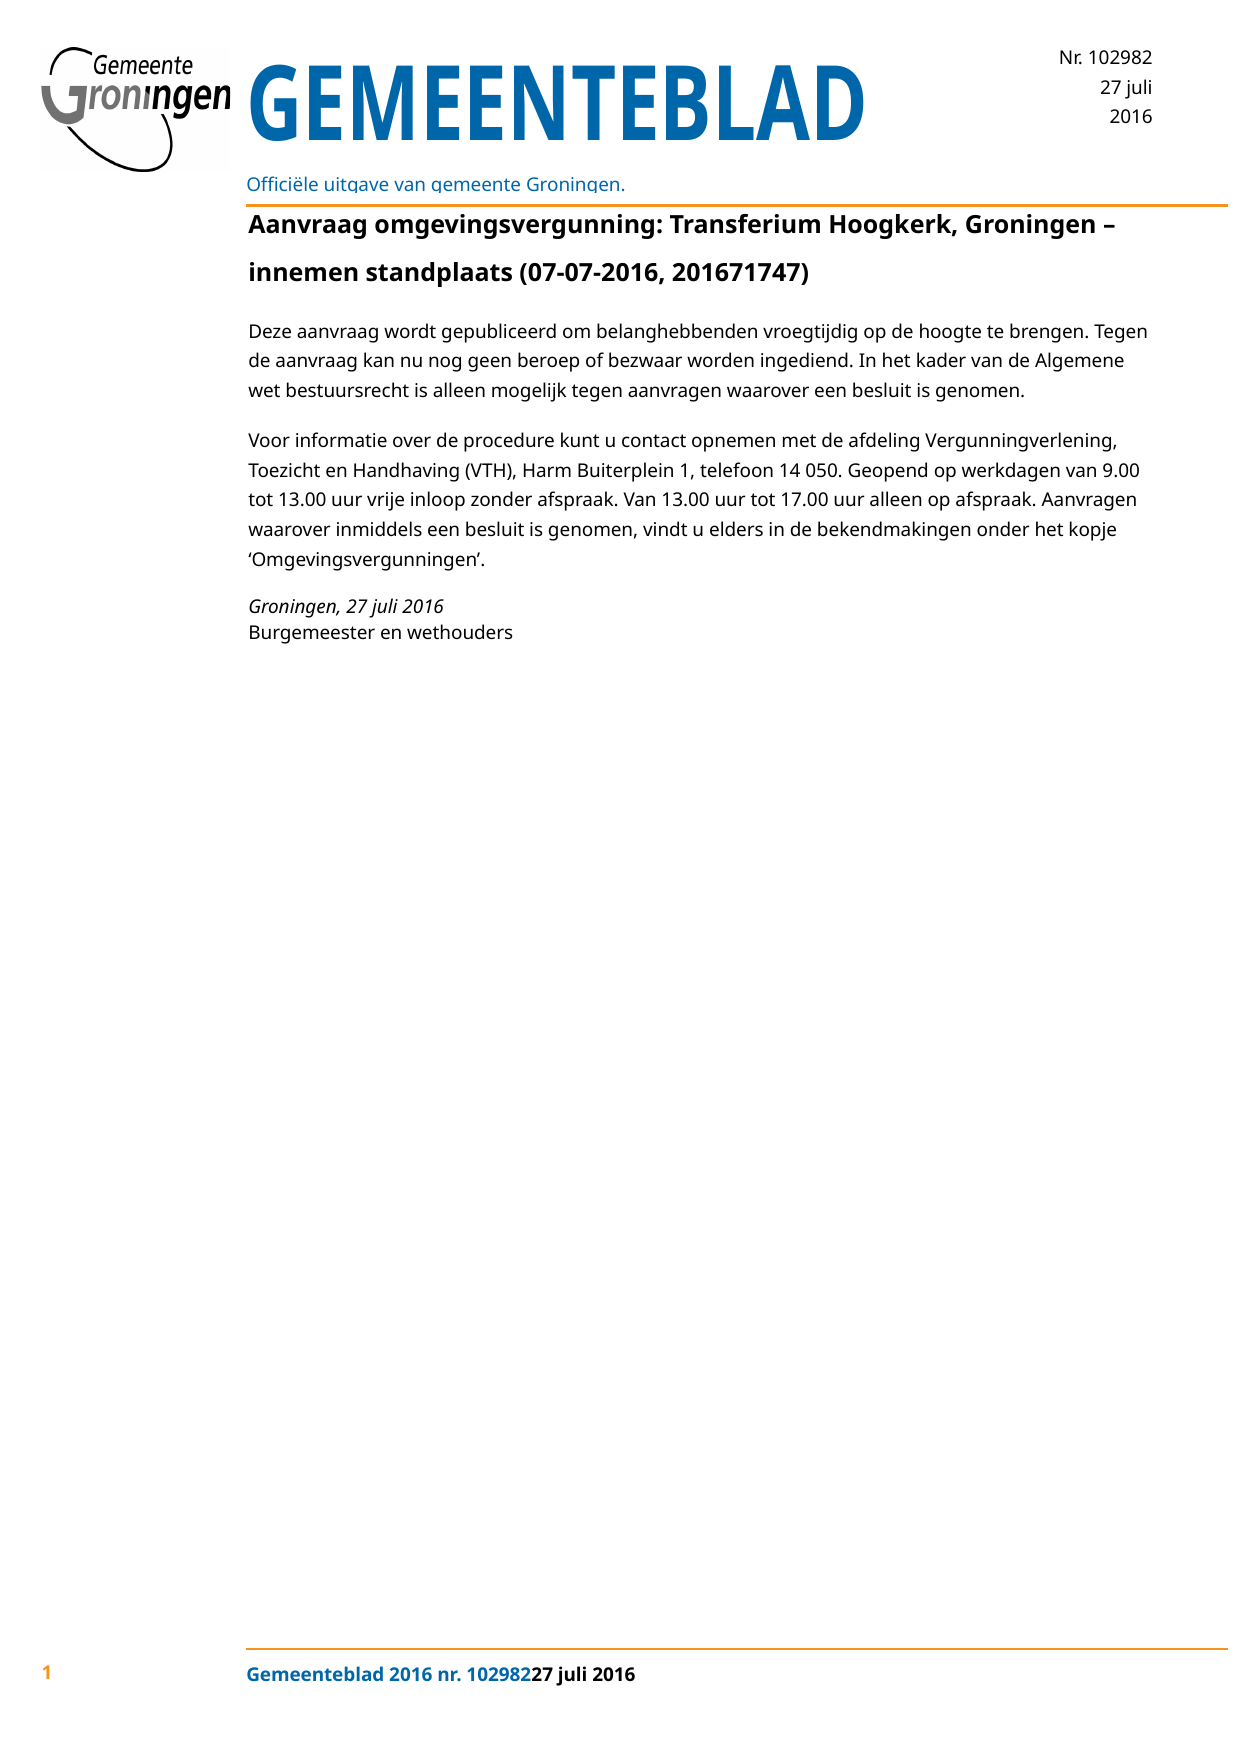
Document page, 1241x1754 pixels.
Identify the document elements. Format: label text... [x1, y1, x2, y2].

text Burgemeester en wethouders [248, 619, 1152, 645]
text Voor informatie over de procedure kunt u contact opnemen met de afdeling Vergunningverlening, Toezicht en Handhaving (VTH), Harm Buiterplein 1, telefoon 14 050. Geopend op werkdagen van 9.00 tot 13.00 uur vrije inloop zonder afspraak. Van 13.00 uur tot 17.00 uur alleen op afspraak. Aanvragen waarover inmiddels een besluit is genomen, vindt u elders in de bekendmakingen onder het kopje ‘Omgevingsvergunningen’. [248, 427, 1152, 572]
picture [41, 47, 231, 172]
text Groningen, 27 juli 2016 [248, 594, 1152, 619]
text Deze aanvraag wordt gepubliceerd om belanghebbenden vroegtijdig op de hoogte te brengen. Tegen de aanvraag kan nu nog geen beroep of bezwaar worden ingediend. In het kader van de Algemene wet bestuursrecht is alleen mogelijk tegen aanvragen waarover een besluit is genomen. [248, 318, 1152, 403]
text Aanvraag omgevingsvergunning: Transferium Hoogkerk, Groningen – innemen standplaats (07-07-2016, 201671747) [248, 207, 1152, 288]
